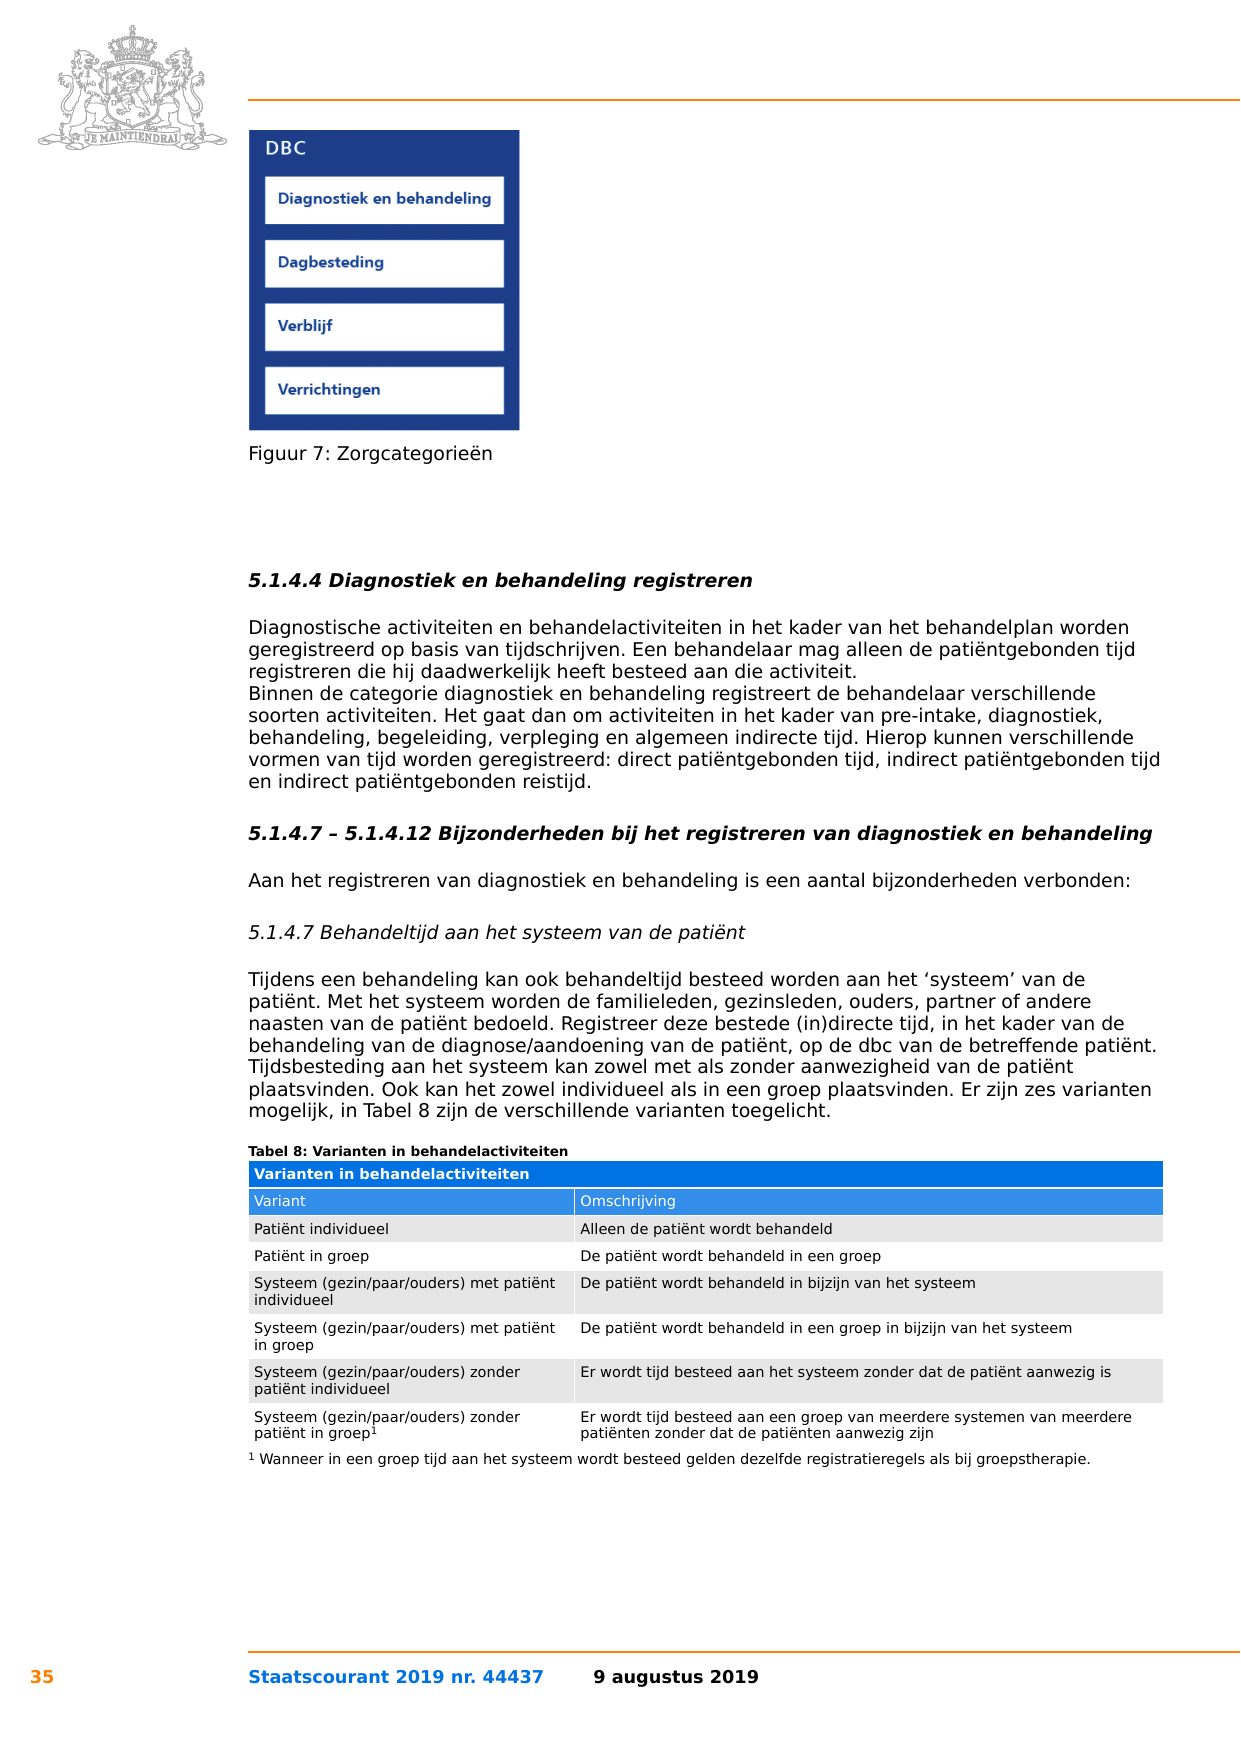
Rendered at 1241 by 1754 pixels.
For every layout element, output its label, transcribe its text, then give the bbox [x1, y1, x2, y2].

picture [38, 25, 227, 150]
table_cell Patiënt in groep [249, 1243, 574, 1269]
table_cell Variant [249, 1189, 574, 1215]
table_cell Systeem (gezin/paar/ouders) zonder patiënt individueel [249, 1359, 574, 1403]
table_cell Patiënt individueel [249, 1216, 574, 1242]
table_cell Systeem (gezin/paar/ouders) met patiënt in groep [249, 1315, 574, 1358]
table_cell Er wordt tijd besteed aan het systeem zonder dat de patiënt aanwezig is [575, 1359, 1163, 1403]
table_cell De patiënt wordt behandeld in een groep [575, 1243, 1163, 1269]
table_cell Er wordt tijd besteed aan een groep van meerdere systemen van meerdere patiënten zonder dat de patiënten aanwezig zijn [575, 1404, 1163, 1447]
text Diagnostische activiteiten en behandelactiviteiten in het kader van het behandelplan worden geregistreerd op basis van tijdschrijven. Een behandelaar mag alleen de patiëntgebonden tijd registreren die hij daadwerkelijk heeft besteed aan die activiteit. [248, 617, 1163, 683]
table_cell 1 Wanneer in een groep tijd aan het systeem wordt besteed gelden dezelfde registratieregels als bij groepstherapie. [248, 1448, 1163, 1468]
table_cell De patiënt wordt behandeld in een groep in bijzijn van het systeem [575, 1315, 1163, 1358]
subtitle 5.1.4.7 Behandeltijd aan het systeem van de patiënt [248, 922, 1163, 943]
text Tijdens een behandeling kan ook behandeltijd besteed worden aan het ‘systeem’ van de patiënt. Met het systeem worden de familieleden, gezinsleden, ouders, partner of andere naasten van de patiënt bedoeld. Registreer deze bestede (in)directe tijd, in het kader van de behandeling van de diagnose/aandoening van de patiënt, op de dbc van de betreffende patiënt. Tijdsbesteding aan het systeem kan zowel met als zonder aanwezigheid van de patiënt plaatsvinden. Ook kan het zowel individueel als in een groep plaatsvinden. Er zijn zes varianten mogelijk, in Tabel 8 zijn de verschillende varianten toegelicht. [248, 968, 1163, 1122]
table_header Tabel 8: Varianten in behandelactiviteiten [248, 1144, 1163, 1160]
table_cell Systeem (gezin/paar/ouders) met patiënt individueel [249, 1271, 574, 1314]
table_cell Alleen de patiënt wordt behandeld [575, 1216, 1163, 1242]
table_cell Varianten in behandelactiviteiten [249, 1161, 1163, 1187]
text Binnen de categorie diagnostiek en behandeling registreert de behandelaar verschillende soorten activiteiten. Het gaat dan om activiteiten in het kader van pre-intake, diagnostiek, behandeling, begeleiding, verpleging en algemeen indirecte tijd. Hierop kunnen verschillende vormen van tijd worden geregistreerd: direct patiëntgebonden tijd, indirect patiëntgebonden tijd en indirect patiëntgebonden reistijd. [248, 683, 1163, 793]
picture [248, 130, 520, 431]
subtitle 5.1.4.7 – 5.1.4.12 Bijzonderheden bij het registreren van diagnostiek en behandeling [248, 823, 1163, 844]
table_cell De patiënt wordt behandeld in bijzijn van het systeem [575, 1271, 1163, 1314]
table_cell Omschrijving [575, 1189, 1163, 1215]
text Aan het registreren van diagnostiek en behandeling is een aantal bijzonderheden verbonden: [248, 869, 1163, 892]
text Figuur 7: Zorgcategorieën [248, 443, 520, 465]
table_cell Systeem (gezin/paar/ouders) zonder patiënt in groep1 [249, 1404, 574, 1447]
subtitle 5.1.4.4 Diagnostiek en behandeling registreren [248, 570, 1163, 592]
